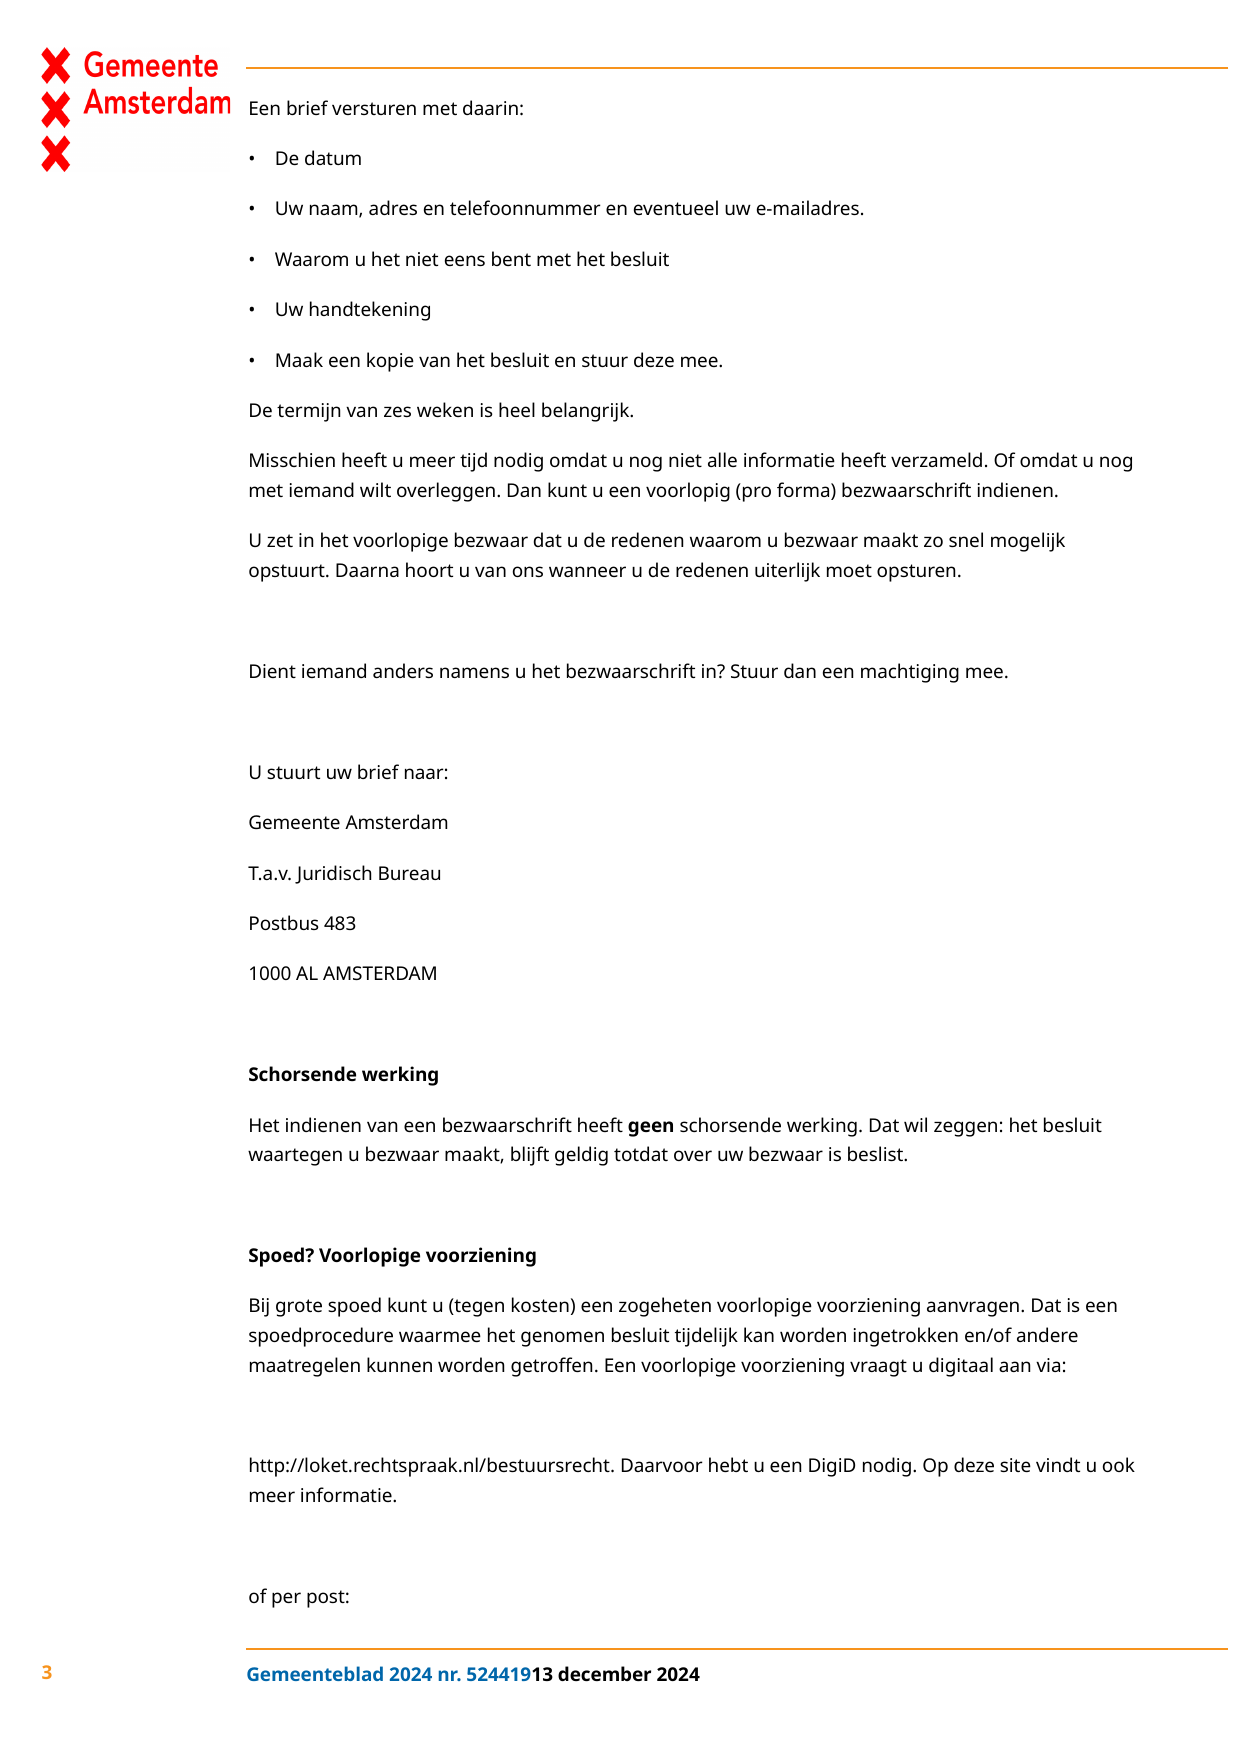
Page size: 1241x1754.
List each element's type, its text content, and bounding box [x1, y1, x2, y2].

text Misschien heeft u meer tijd nodig omdat u nog niet alle informatie heeft verzameld. Of omdat u nog met iemand wilt overleggen. Dan kunt u een voorlopig (pro forma) bezwaarschrift indienen. [248, 448, 1152, 503]
text U stuurt uw brief naar: [248, 759, 1152, 785]
text De termijn van zes weken is heel belangrijk. [248, 397, 1152, 423]
text Bij grote spoed kunt u (tegen kosten) een zogeheten voorlopige voorziening aanvragen. Dat is een spoedprocedure waarmee het genomen besluit tijdelijk kan worden ingetrokken en/of andere maatregelen kunnen worden getroffen. Een voorlopige voorziening vraagt u digitaal aan via: [248, 1293, 1152, 1378]
text Dient iemand anders namens u het bezwaarschrift in? Stuur dan een machtiging mee. [248, 658, 1152, 684]
text 1000 AL AMSTERDAM [248, 961, 1152, 986]
text Spoed? Voorlopige voorziening [248, 1242, 1152, 1268]
text • Uw handtekening [248, 296, 1152, 322]
picture [41, 47, 231, 172]
text • Waarom u het niet eens bent met het besluit [248, 246, 1152, 272]
text Schorsende werking [248, 1061, 1152, 1087]
text of per post: [248, 1583, 1152, 1609]
text Het indienen van een bezwaarschrift heeft geen schorsende werking. Dat wil zeggen: het besluit waartegen u bezwaar maakt, blijft geldig totdat over uw bezwaar is beslist. [248, 1112, 1152, 1167]
text Postbus 483 [248, 910, 1152, 936]
text • Uw naam, adres en telefoonnummer en eventueel uw e-mailadres. [248, 196, 1152, 221]
text U zet in het voorlopige bezwaar dat u de redenen waarom u bezwaar maakt zo snel mogelijk opstuurt. Daarna hoort u van ons wanneer u de redenen uiterlijk moet opsturen. [248, 528, 1152, 583]
text • Maak een kopie van het besluit en stuur deze mee. [248, 347, 1152, 373]
text T.a.v. Juridisch Bureau [248, 860, 1152, 886]
text http://loket.rechtspraak.nl/bestuursrecht. Daarvoor hebt u een DigiD nodig. Op deze site vindt u ook meer informatie. [248, 1453, 1152, 1508]
text Een brief versturen met daarin: [248, 95, 1152, 121]
text Gemeente Amsterdam [248, 809, 1152, 835]
text • De datum [248, 145, 1152, 171]
